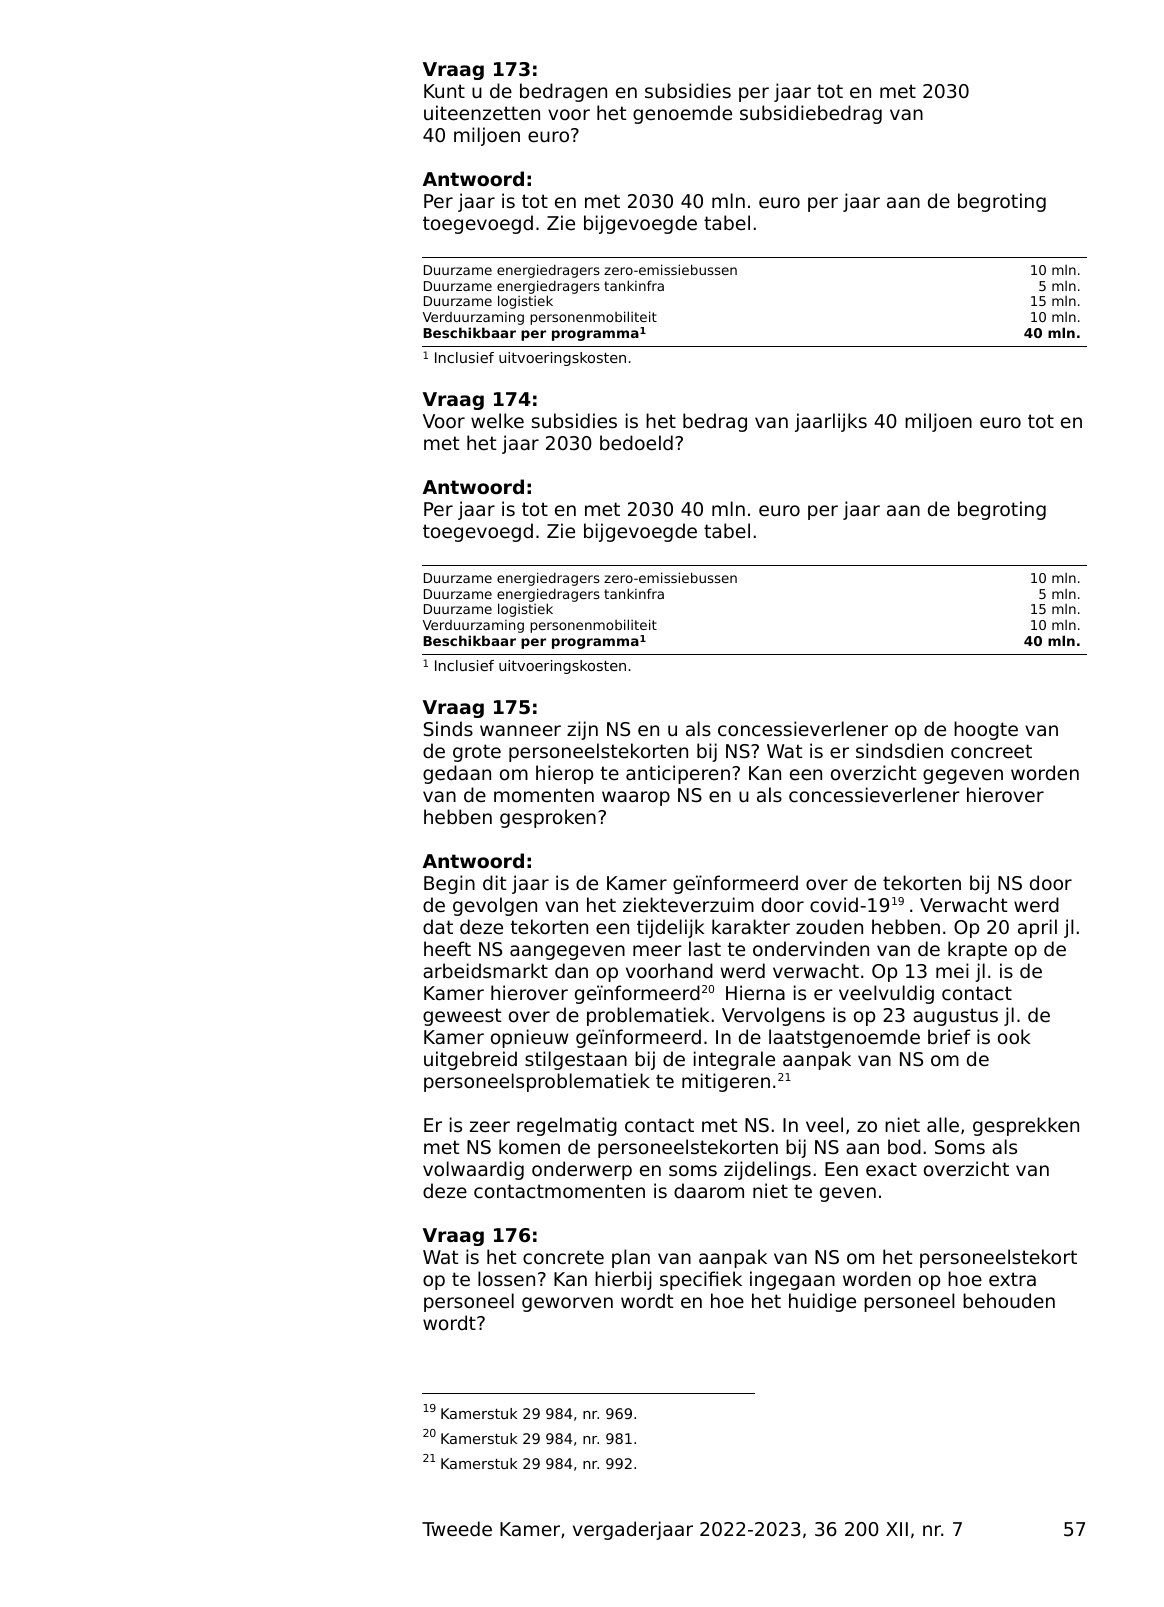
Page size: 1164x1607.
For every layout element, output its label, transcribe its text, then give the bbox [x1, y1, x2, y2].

subtitle Antwoord: [422, 477, 1087, 499]
subtitle Antwoord: [422, 851, 1087, 873]
table_header Duurzame energiedragers zero-emissiebussen [422, 258, 998, 278]
subtitle Vraag 173: [422, 59, 1087, 81]
text Begin dit jaar is de Kamer geïnformeerd over de tekorten bij NS door de gevolgen van het ziekteverzuim door covid-19. Verwacht werd dat deze tekorten een tijdelijk karakter zouden hebben. Op 20 april jl. heeft NS aangegeven meer last te ondervinden van de krapte op de arbeidsmarkt dan op voorhand werd verwacht. Op 13 mei jl. is de Kamer hierover geïnformeerd Hierna is er veelvuldig contact geweest over de problematiek. Vervolgens is op 23 augustus jl. de Kamer opnieuw geïnformeerd. In de laatstgenoemde brief is ook uitgebreid stilgestaan bij de integrale aanpak van NS om de personeelsproblematiek te mitigeren. [422, 873, 1087, 1093]
table_cell 1 Inclusief uitvoeringskosten. [422, 655, 1087, 675]
table_cell 15 mln. [998, 602, 1087, 618]
subtitle Vraag 176: [422, 1225, 1087, 1247]
table_cell Beschikbaar per programma1 [422, 326, 998, 346]
text Kamerstuk 29 984, nr. 969. [422, 1402, 1087, 1424]
text Per jaar is tot en met 2030 40 mln. euro per jaar aan de begroting toegevoegd. Zie bijgevoegde tabel. [422, 499, 1087, 543]
table_cell 10 mln. [998, 310, 1087, 326]
subtitle Vraag 174: [422, 389, 1087, 411]
table_cell Duurzame logistiek [422, 602, 998, 618]
text Voor welke subsidies is het bedrag van jaarlijks 40 miljoen euro tot en met het jaar 2030 bedoeld? [422, 411, 1087, 455]
table_header Duurzame energiedragers zero-emissiebussen [422, 566, 998, 586]
table_header 10 mln. [998, 258, 1087, 278]
subtitle Antwoord: [422, 169, 1087, 191]
table_cell Verduurzaming personenmobiliteit [422, 310, 998, 326]
text Kunt u de bedragen en subsidies per jaar tot en met 2030 uiteenzetten voor het genoemde subsidiebedrag van 40 miljoen euro? [422, 81, 1087, 147]
subtitle Vraag 175: [422, 697, 1087, 719]
table_cell 5 mln. [998, 279, 1087, 294]
table_cell Duurzame logistiek [422, 294, 998, 310]
table_cell Duurzame energiedragers tankinfra [422, 586, 998, 602]
text Kamerstuk 29 984, nr. 981. [422, 1427, 1087, 1449]
table_cell 1 Inclusief uitvoeringskosten. [422, 347, 1087, 367]
text Sinds wanneer zijn NS en u als concessieverlener op de hoogte van de grote personeelstekorten bij NS? Wat is er sindsdien concreet gedaan om hierop te anticiperen? Kan een overzicht gegeven worden van de momenten waarop NS en u als concessieverlener hierover hebben gesproken? [422, 719, 1087, 829]
text Per jaar is tot en met 2030 40 mln. euro per jaar aan de begroting toegevoegd. Zie bijgevoegde tabel. [422, 191, 1087, 235]
table_cell 40 mln. [998, 326, 1087, 346]
table_cell 5 mln. [998, 586, 1087, 602]
table_cell Duurzame energiedragers tankinfra [422, 279, 998, 294]
table_cell 15 mln. [998, 294, 1087, 310]
text Er is zeer regelmatig contact met NS. In veel, zo niet alle, gesprekken met NS komen de personeelstekorten bij NS aan bod. Soms als volwaardig onderwerp en soms zijdelings. Een exact overzicht van deze contactmomenten is daarom niet te geven. [422, 1115, 1087, 1203]
table_cell Verduurzaming personenmobiliteit [422, 618, 998, 634]
table_cell Beschikbaar per programma1 [422, 634, 998, 654]
text Kamerstuk 29 984, nr. 992. [422, 1452, 1087, 1474]
table_cell 40 mln. [998, 634, 1087, 654]
table_cell 10 mln. [998, 618, 1087, 634]
text Wat is het concrete plan van aanpak van NS om het personeelstekort op te lossen? Kan hierbij specifiek ingegaan worden op hoe extra personeel geworven wordt en hoe het huidige personeel behouden wordt? [422, 1247, 1087, 1335]
table_header 10 mln. [998, 566, 1087, 586]
